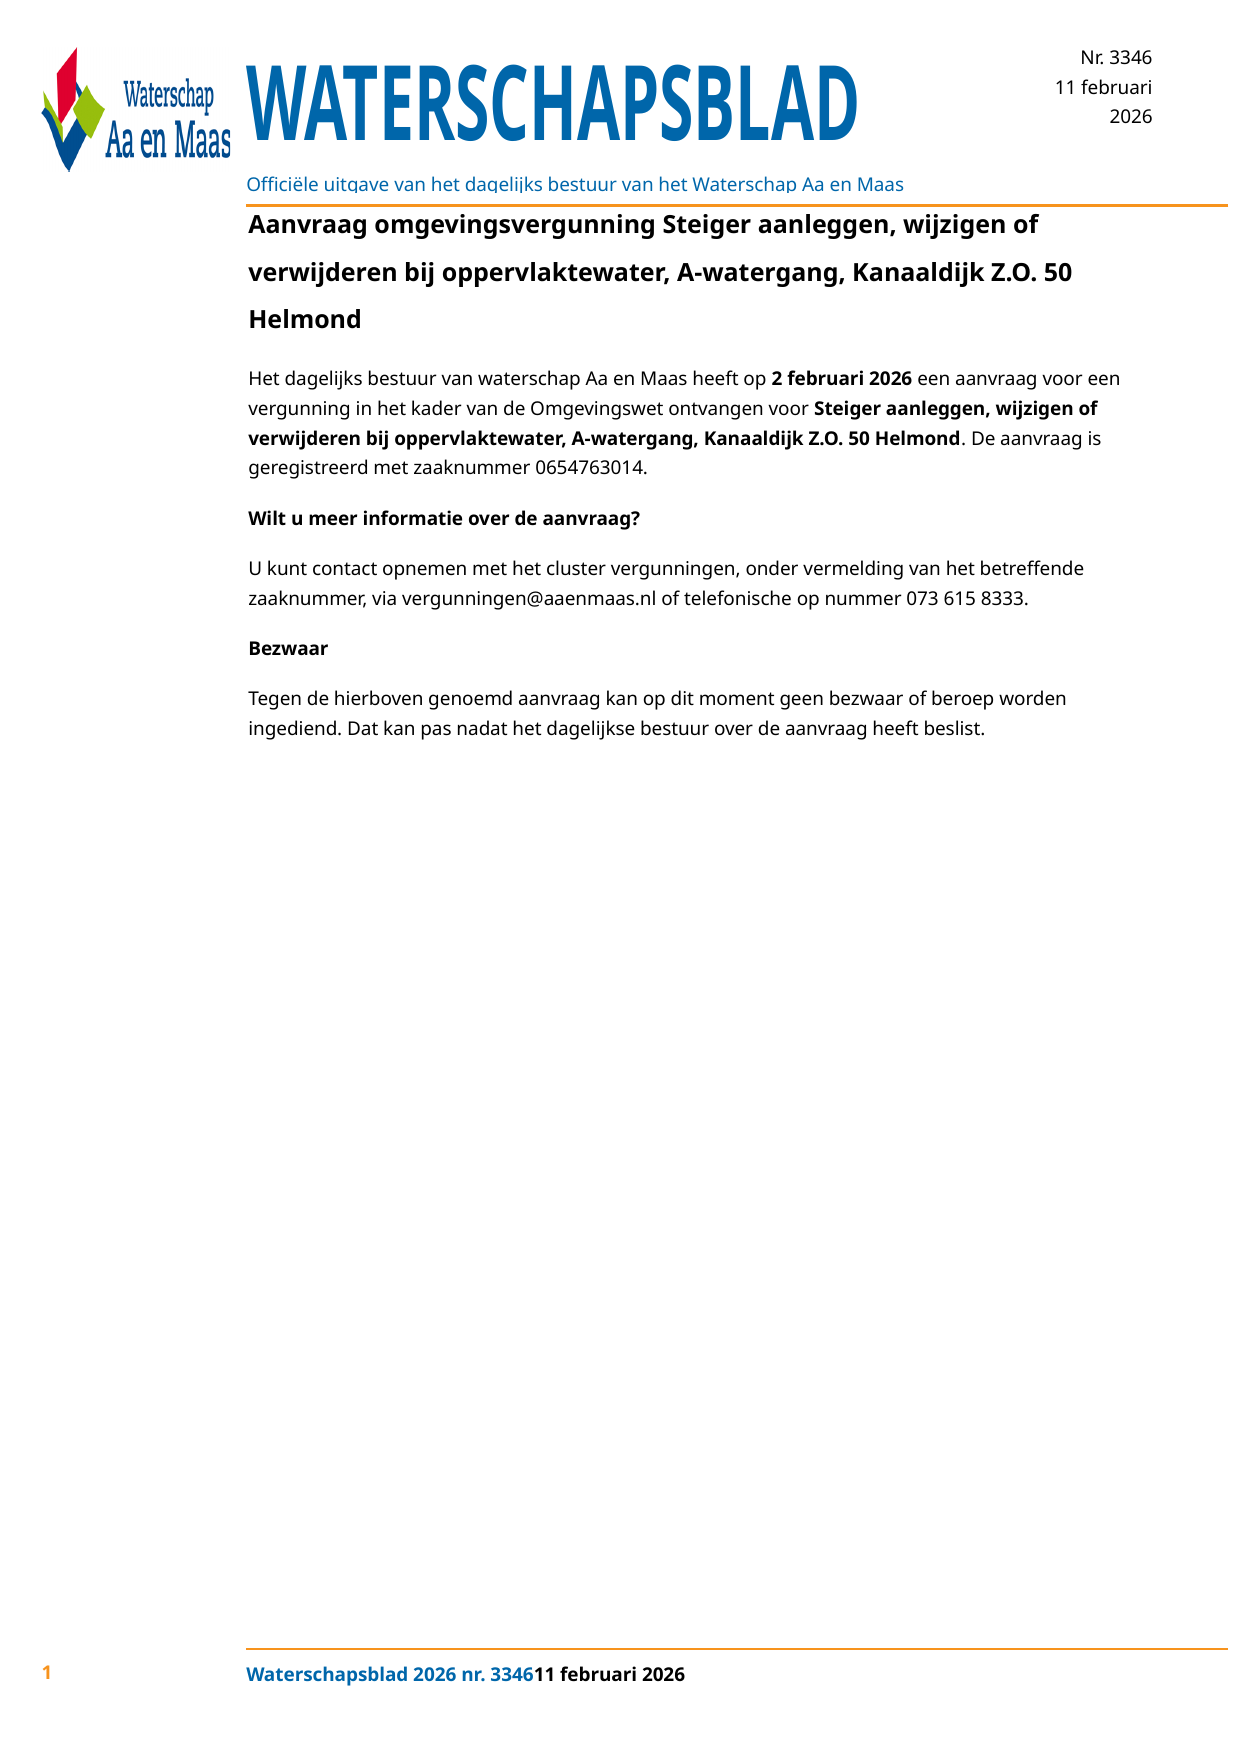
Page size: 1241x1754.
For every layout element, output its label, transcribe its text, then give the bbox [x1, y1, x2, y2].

picture [41, 47, 231, 172]
text Aanvraag omgevingsvergunning Steiger aanleggen, wijzigen of verwijderen bij oppervlaktewater, A-watergang, Kanaaldijk Z.O. 50 Helmond [248, 207, 1152, 336]
text Het dagelijks bestuur van waterschap Aa en Maas heeft op 2 februari 2026 een aanvraag voor een vergunning in het kader van de Omgevingswet ontvangen voor Steiger aanleggen, wijzigen of verwijderen bij oppervlaktewater, A-watergang, Kanaaldijk Z.O. 50 Helmond. De aanvraag is geregistreerd met zaaknummer 0654763014. [248, 366, 1152, 480]
text Wilt u meer informatie over de aanvraag? [248, 505, 1152, 530]
text Bezwaar [248, 635, 1152, 661]
text Tegen de hierboven genoemd aanvraag kan op dit moment geen bezwaar of beroep worden ingediend. Dat kan pas nadat het dagelijkse bestuur over de aanvraag heeft beslist. [248, 686, 1152, 741]
text U kunt contact opnemen met het cluster vergunningen, onder vermelding van het betreffende zaaknummer, via vergunningen@aaenmaas.nl of telefonische op nummer 073 615 8333. [248, 555, 1152, 610]
